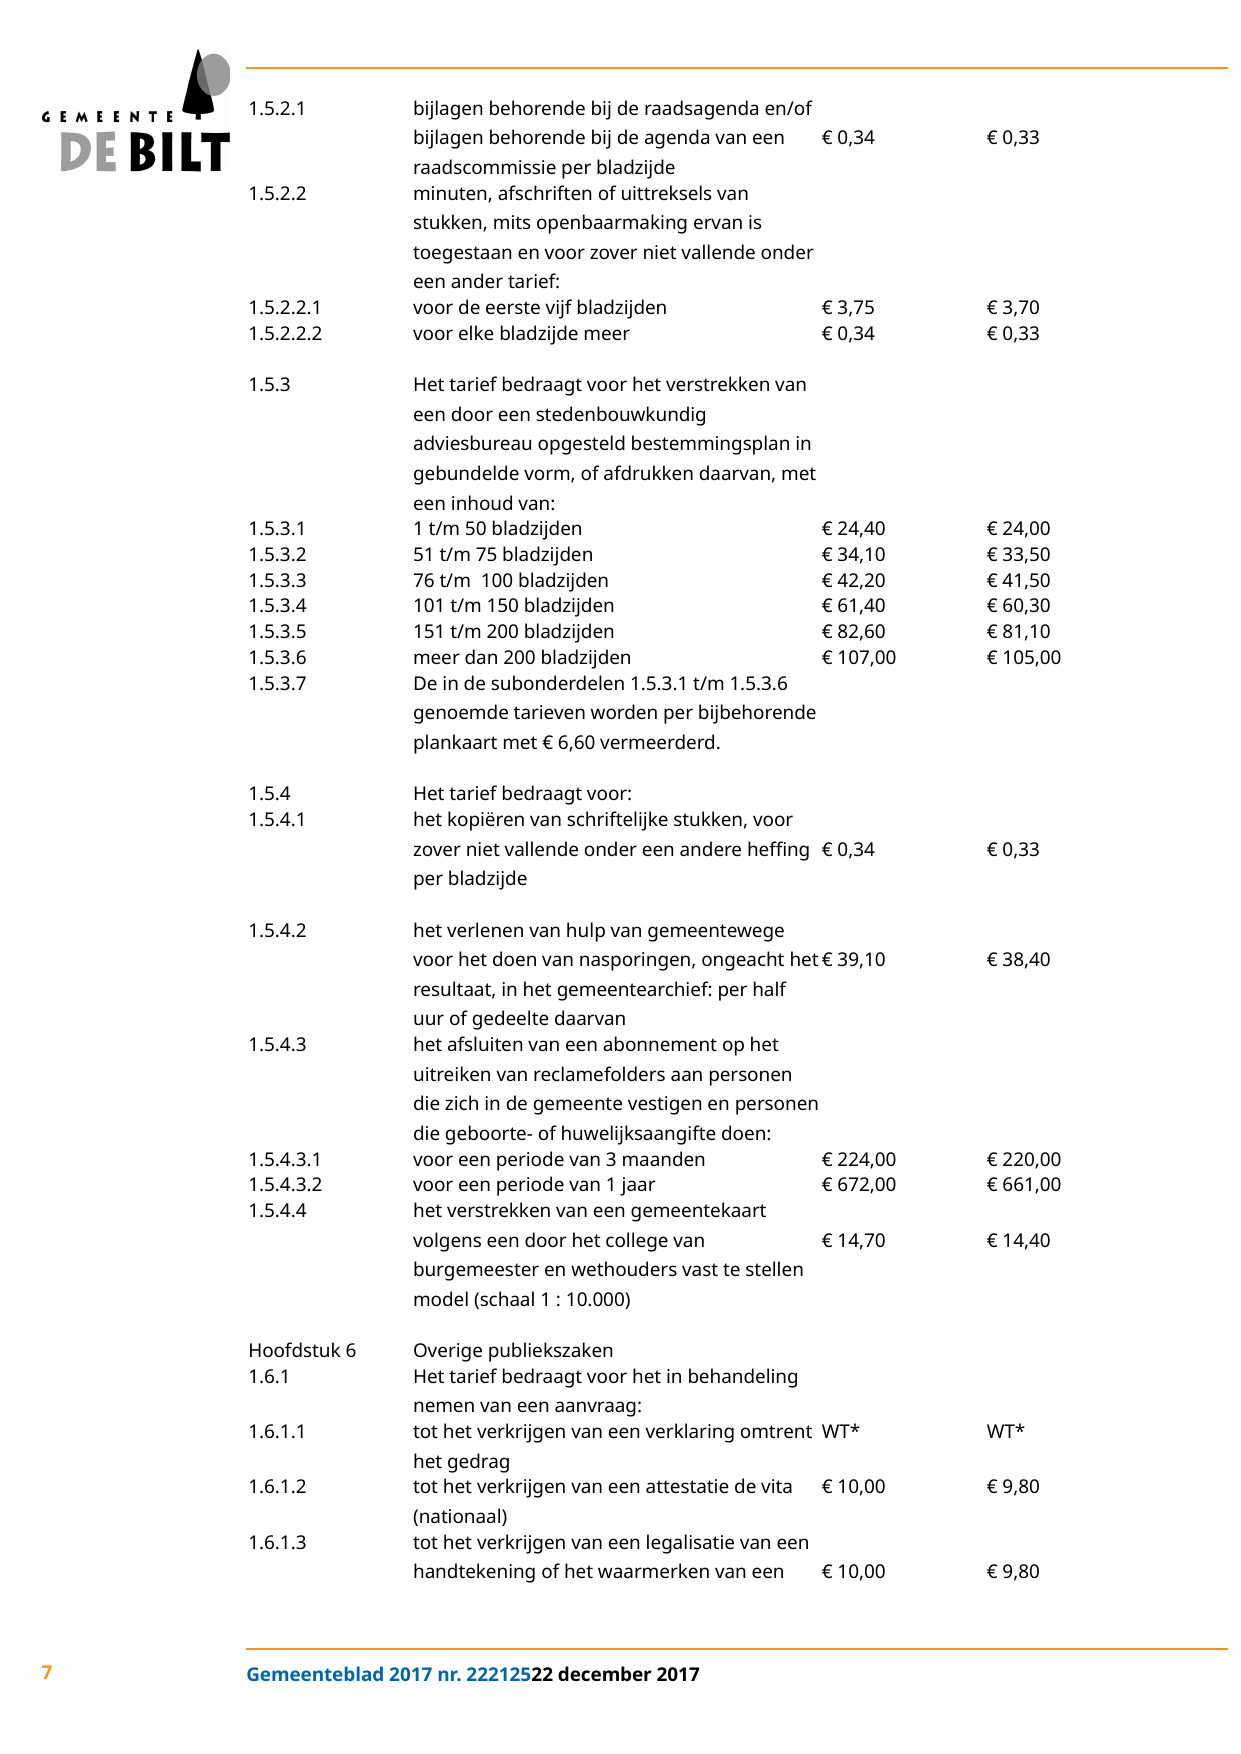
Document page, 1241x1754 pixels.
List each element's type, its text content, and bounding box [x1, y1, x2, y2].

table_cell [822, 670, 987, 755]
table_cell 1.5.3.6 [248, 644, 413, 670]
table_cell [987, 371, 1152, 515]
table_cell 1.5.3.2 [248, 541, 413, 567]
table_cell 1.6.1.2 [248, 1474, 413, 1529]
table_cell voor elke bladzijde meer [413, 320, 822, 346]
table_cell het verlenen van hulp van gemeentewege voor het doen van nasporingen, ongeacht het resultaat, in het gemeentearchief: per half uur of gedeelte daarvan [413, 917, 822, 1031]
table_cell voor een periode van 1 jaar [413, 1171, 822, 1197]
table_cell WT* [822, 1419, 987, 1474]
table_cell 1.5.2.2.2 [248, 320, 413, 346]
table_cell € 0,33 [987, 95, 1152, 180]
table_cell 1.5.4 [248, 780, 413, 806]
table_cell € 220,00 [987, 1146, 1152, 1171]
table_cell [987, 1338, 1152, 1363]
table_cell [822, 891, 987, 917]
table_cell 1.5.4.1 [248, 806, 413, 891]
table_cell 1.5.3 [248, 371, 413, 515]
table_cell 1.5.4.2 [248, 917, 413, 1031]
table_cell € 82,60 [822, 618, 987, 644]
table_cell € 41,50 [987, 567, 1152, 593]
picture [41, 47, 231, 172]
table_cell [413, 1312, 822, 1337]
table_cell voor de eerste vijf bladzijden [413, 294, 822, 320]
table_cell [987, 780, 1152, 806]
table_cell 1.6.1.3 [248, 1529, 413, 1584]
table_cell € 10,00 [822, 1474, 987, 1529]
table_cell € 38,40 [987, 917, 1152, 1031]
table_cell [987, 755, 1152, 780]
table_cell € 24,40 [822, 515, 987, 541]
table_cell € 39,10 [822, 917, 987, 1031]
table_cell € 661,00 [987, 1171, 1152, 1197]
table_cell [822, 371, 987, 515]
table_cell [248, 891, 413, 917]
table_cell [987, 670, 1152, 755]
table_cell het kopiëren van schriftelijke stukken, voor zover niet vallende onder een andere heffing per bladzijde [413, 806, 822, 891]
table_cell minuten, afschriften of uittreksels van stukken, mits openbaarmaking ervan is toegestaan en voor zover niet vallende onder een ander tarief: [413, 180, 822, 294]
table_cell € 107,00 [822, 644, 987, 670]
table_cell 1.5.3.3 [248, 567, 413, 593]
table_cell het afsluiten van een abonnement op het uitreiken van reclamefolders aan personen die zich in de gemeente vestigen en personen die geboorte- of huwelijksaangifte doen: [413, 1031, 822, 1146]
table_cell € 42,20 [822, 567, 987, 593]
table_cell Overige publiekszaken [413, 1338, 822, 1363]
table_cell € 105,00 [987, 644, 1152, 670]
table_cell 151 t/m 200 bladzijden [413, 618, 822, 644]
table_cell [822, 180, 987, 294]
table_cell 1.5.4.3.1 [248, 1146, 413, 1171]
table_cell € 0,34 [822, 320, 987, 346]
table_cell € 9,80 [987, 1529, 1152, 1584]
table_cell € 24,00 [987, 515, 1152, 541]
table_cell € 224,00 [822, 1146, 987, 1171]
table_cell [413, 891, 822, 917]
table_cell € 0,33 [987, 806, 1152, 891]
table_cell [822, 1312, 987, 1337]
table_cell [248, 346, 413, 371]
table_cell € 33,50 [987, 541, 1152, 567]
table_cell De in de subonderdelen 1.5.3.1 t/m 1.5.3.6 genoemde tarieven worden per bijbehorende plankaart met € 6,60 vermeerderd. [413, 670, 822, 755]
table_cell [987, 180, 1152, 294]
table_cell [413, 346, 822, 371]
table_cell € 9,80 [987, 1474, 1152, 1529]
table_cell [248, 755, 413, 780]
table_cell 1.5.2.1 [248, 95, 413, 180]
table_cell WT* [987, 1419, 1152, 1474]
table_cell 51 t/m 75 bladzijden [413, 541, 822, 567]
table_cell 1.5.3.4 [248, 593, 413, 618]
table_cell bijlagen behorende bij de raadsagenda en/of bijlagen behorende bij de agenda van een raadscommissie per bladzijde [413, 95, 822, 180]
table_cell € 0,34 [822, 806, 987, 891]
table_cell € 81,10 [987, 618, 1152, 644]
table_cell [987, 1312, 1152, 1337]
table_cell voor een periode van 3 maanden [413, 1146, 822, 1171]
table_cell 1.5.4.4 [248, 1197, 413, 1312]
table_cell 1.5.3.1 [248, 515, 413, 541]
table_cell 1.5.4.3 [248, 1031, 413, 1146]
table_cell 1.5.3.5 [248, 618, 413, 644]
table_cell € 14,40 [987, 1197, 1152, 1312]
table_cell € 14,70 [822, 1197, 987, 1312]
table_cell 1.5.2.2.1 [248, 294, 413, 320]
table_cell [413, 755, 822, 780]
table_cell 1.5.3.7 [248, 670, 413, 755]
table_cell € 0,34 [822, 95, 987, 180]
table_cell [987, 346, 1152, 371]
table_cell 101 t/m 150 bladzijden [413, 593, 822, 618]
table_cell 1 t/m 50 bladzijden [413, 515, 822, 541]
table_cell [987, 1031, 1152, 1146]
table_cell € 672,00 [822, 1171, 987, 1197]
table_cell [822, 780, 987, 806]
table_cell [987, 891, 1152, 917]
table_cell [822, 346, 987, 371]
table_cell [822, 1363, 987, 1418]
table_cell het verstrekken van een gemeentekaart volgens een door het college van burgemeester en wethouders vast te stellen model (schaal 1 : 10.000) [413, 1197, 822, 1312]
table_cell 76 t/m 100 bladzijden [413, 567, 822, 593]
table_cell 1.5.2.2 [248, 180, 413, 294]
table_cell [987, 1363, 1152, 1418]
table_cell Hoofdstuk 6 [248, 1338, 413, 1363]
table_cell tot het verkrijgen van een legalisatie van een handtekening of het waarmerken van een [413, 1529, 822, 1584]
table_cell [822, 1338, 987, 1363]
table_cell [822, 755, 987, 780]
table_cell 1.5.4.3.2 [248, 1171, 413, 1197]
table_cell Het tarief bedraagt voor het verstrekken van een door een stedenbouwkundig adviesbureau opgesteld bestemmingsplan in gebundelde vorm, of afdrukken daarvan, met een inhoud van: [413, 371, 822, 515]
table_cell Het tarief bedraagt voor: [413, 780, 822, 806]
table_cell € 10,00 [822, 1529, 987, 1584]
table_cell € 61,40 [822, 593, 987, 618]
table_cell € 0,33 [987, 320, 1152, 346]
table_cell [822, 1031, 987, 1146]
table_cell 1.6.1 [248, 1363, 413, 1418]
table_cell 1.6.1.1 [248, 1419, 413, 1474]
table_cell € 34,10 [822, 541, 987, 567]
table_cell € 3,70 [987, 294, 1152, 320]
table_cell tot het verkrijgen van een verklaring omtrent het gedrag [413, 1419, 822, 1474]
table_cell € 3,75 [822, 294, 987, 320]
table_cell tot het verkrijgen van een attestatie de vita (nationaal) [413, 1474, 822, 1529]
table_cell [248, 1312, 413, 1337]
table_cell Het tarief bedraagt voor het in behandeling nemen van een aanvraag: [413, 1363, 822, 1418]
table_cell meer dan 200 bladzijden [413, 644, 822, 670]
table_cell € 60,30 [987, 593, 1152, 618]
